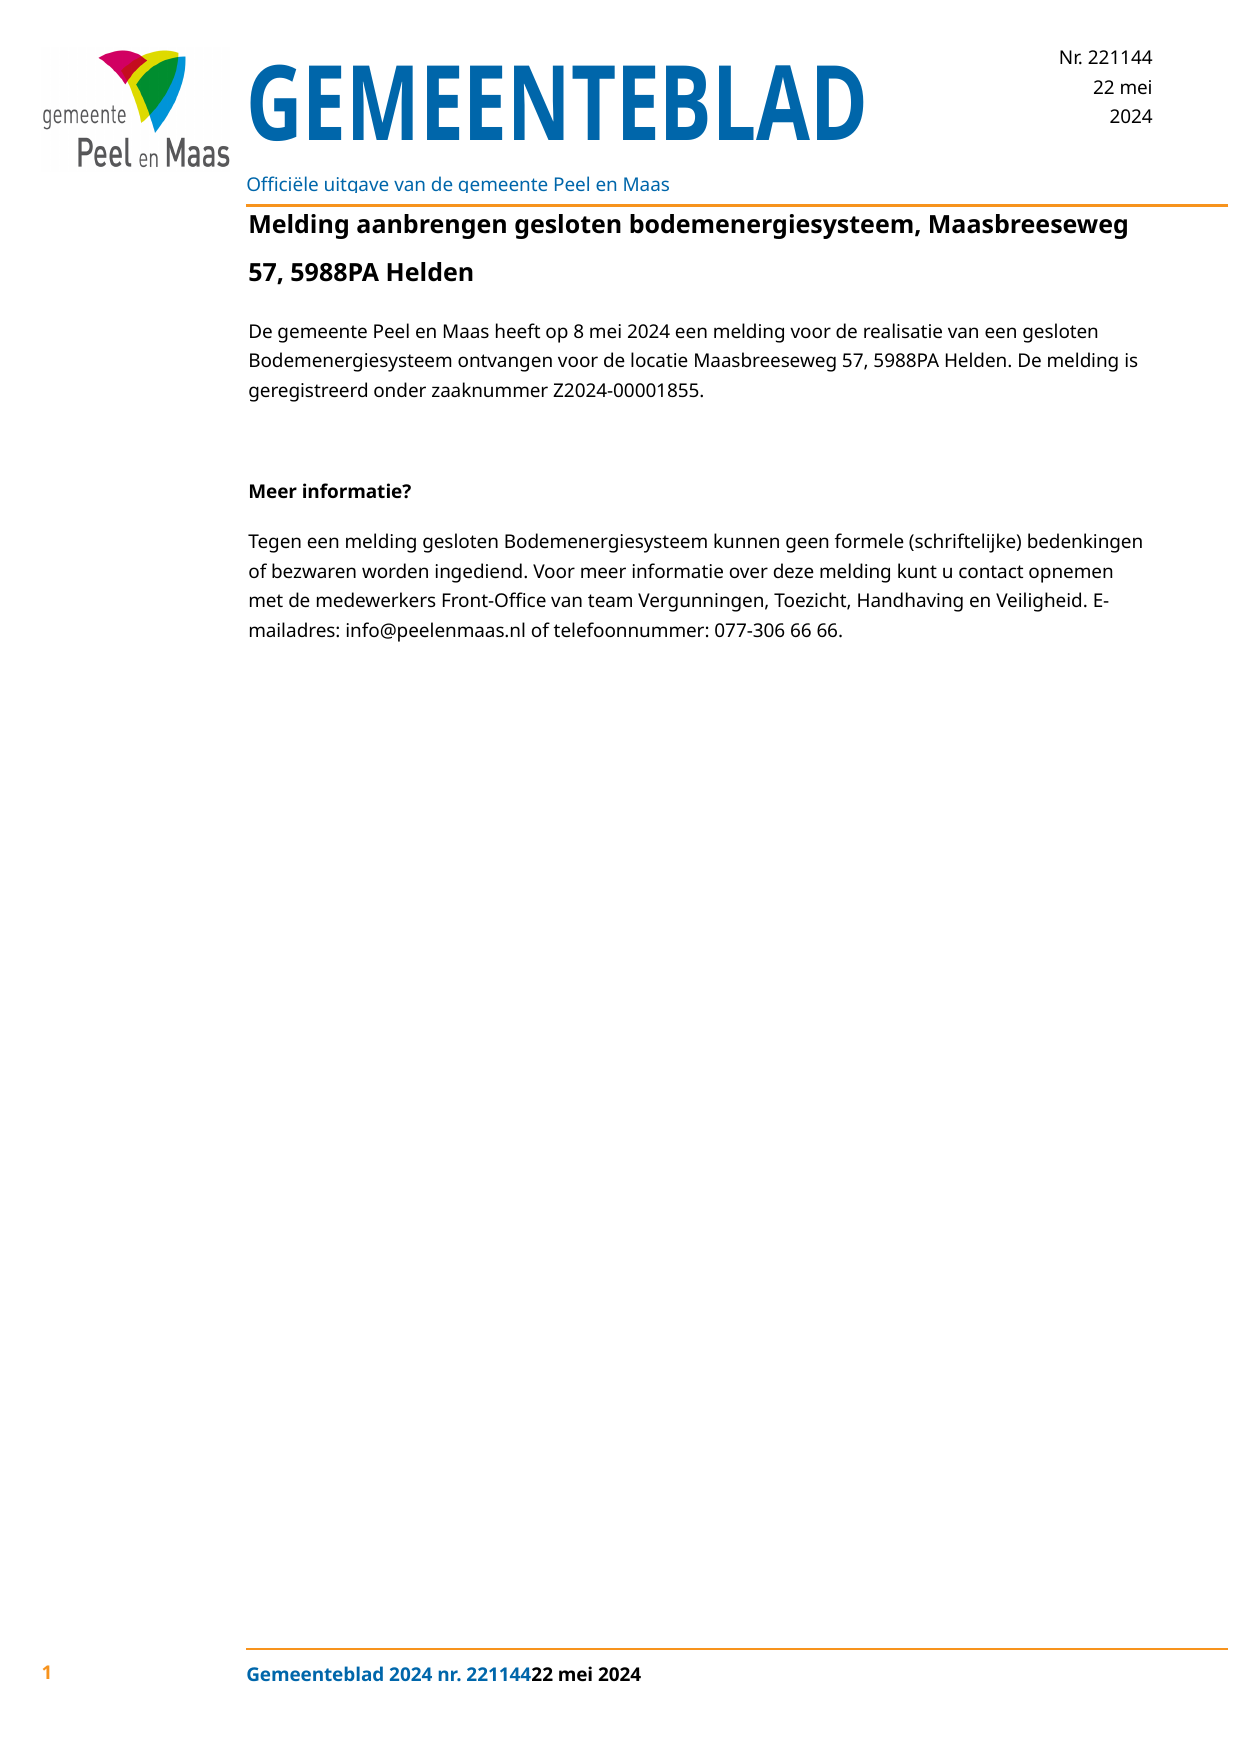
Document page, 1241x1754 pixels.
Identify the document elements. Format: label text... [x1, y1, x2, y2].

text De gemeente Peel en Maas heeft op 8 mei 2024 een melding voor de realisatie van een gesloten Bodemenergiesysteem ontvangen voor de locatie Maasbreeseweg 57, 5988PA Helden. De melding is geregistreerd onder zaaknummer Z2024-00001855. [248, 318, 1152, 403]
text Meer informatie? [248, 478, 1152, 504]
text Tegen een melding gesloten Bodemenergiesysteem kunnen geen formele (schriftelijke) bedenkingen of bezwaren worden ingediend. Voor meer informatie over deze melding kunt u contact opnemen met de medewerkers Front-Office van team Vergunningen, Toezicht, Handhaving en Veiligheid. E-mailadres: info@peelenmaas.nl of telefoonnummer: 077-306 66 66. [248, 528, 1152, 643]
text Melding aanbrengen gesloten bodemenergiesysteem, Maasbreeseweg 57, 5988PA Helden [248, 207, 1152, 288]
picture [41, 47, 231, 172]
